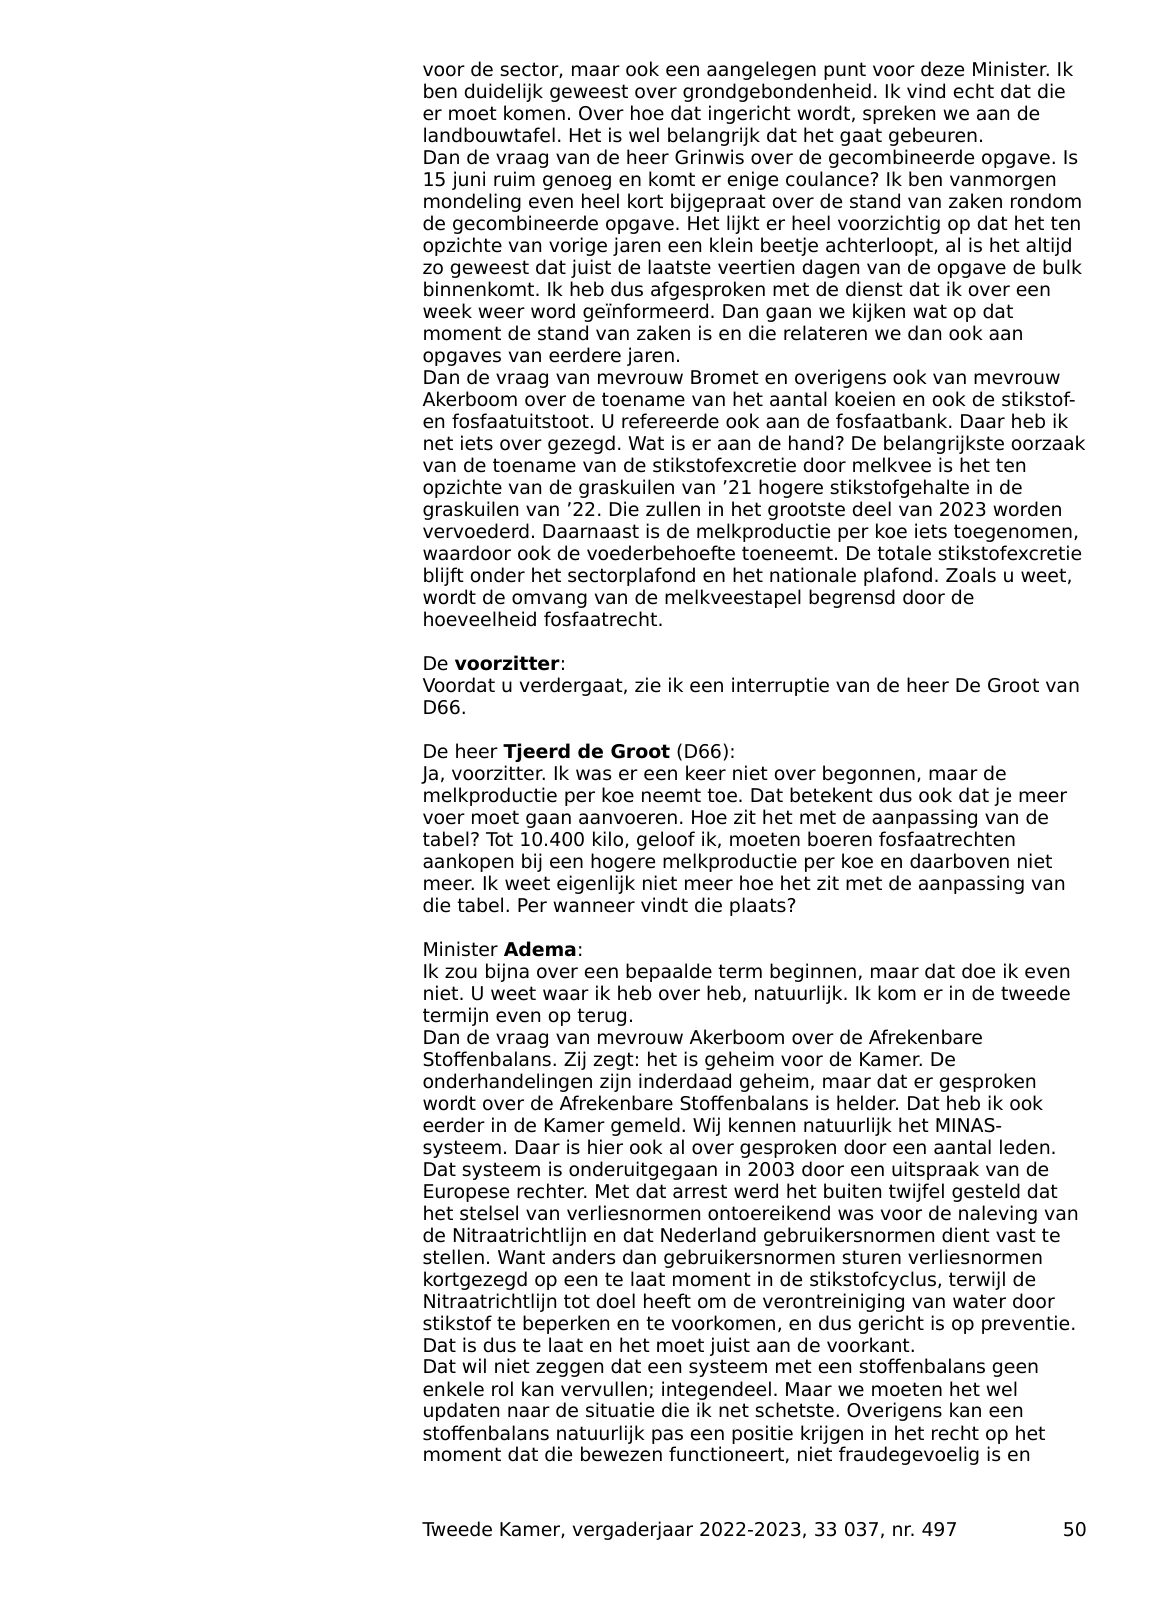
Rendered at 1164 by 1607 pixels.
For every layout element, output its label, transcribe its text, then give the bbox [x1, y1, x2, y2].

text De voorzitter: [422, 653, 1087, 675]
text Voordat u verdergaat, zie ik een interruptie van de heer De Groot van D66. [422, 675, 1087, 719]
text De heer Tjeerd de Groot (D66): [422, 741, 1087, 763]
text Ik zou bijna over een bepaalde term beginnen, maar dat doe ik even niet. U weet waar ik heb over heb, natuurlijk. Ik kom er in de tweede termijn even op terug. [422, 961, 1087, 1027]
text Dat wil niet zeggen dat een systeem met een stoffenbalans geen enkele rol kan vervullen; integendeel. Maar we moeten het wel updaten naar de situatie die ik net schetste. Overigens kan een stoffenbalans natuurlijk pas een positie krijgen in het recht op het moment dat die bewezen functioneert, niet fraudegevoelig is en [422, 1356, 1087, 1466]
text Dan de vraag van mevrouw Bromet en overigens ook van mevrouw Akerboom over de toename van het aantal koeien en ook de stikstof- en fosfaatuitstoot. U refereerde ook aan de fosfaatbank. Daar heb ik net iets over gezegd. Wat is er aan de hand? De belangrijkste oorzaak van de toename van de stikstofexcretie door melkvee is het ten opzichte van de graskuilen van ’21 hogere stikstofgehalte in de graskuilen van ’22. Die zullen in het grootste deel van 2023 worden vervoederd. Daarnaast is de melkproductie per koe iets toegenomen, waardoor ook de voederbehoefte toeneemt. De totale stikstofexcretie blijft onder het sectorplafond en het nationale plafond. Zoals u weet, wordt de omvang van de melkveestapel begrensd door de hoeveelheid fosfaatrecht. [422, 367, 1087, 631]
text Dan de vraag van de heer Grinwis over de gecombineerde opgave. Is 15 juni ruim genoeg en komt er enige coulance? Ik ben vanmorgen mondeling even heel kort bijgepraat over de stand van zaken rondom de gecombineerde opgave. Het lijkt er heel voorzichtig op dat het ten opzichte van vorige jaren een klein beetje achterloopt, al is het altijd zo geweest dat juist de laatste veertien dagen van de opgave de bulk binnenkomt. Ik heb dus afgesproken met de dienst dat ik over een week weer word geïnformeerd. Dan gaan we kijken wat op dat moment de stand van zaken is en die relateren we dan ook aan opgaves van eerdere jaren. [422, 147, 1087, 367]
text voor de sector, maar ook een aangelegen punt voor deze Minister. Ik ben duidelijk geweest over grondgebondenheid. Ik vind echt dat die er moet komen. Over hoe dat ingericht wordt, spreken we aan de landbouwtafel. Het is wel belangrijk dat het gaat gebeuren. [422, 59, 1087, 147]
text Ja, voorzitter. Ik was er een keer niet over begonnen, maar de melkproductie per koe neemt toe. Dat betekent dus ook dat je meer voer moet gaan aanvoeren. Hoe zit het met de aanpassing van de tabel? Tot 10.400 kilo, geloof ik, moeten boeren fosfaatrechten aankopen bij een hogere melkproductie per koe en daarboven niet meer. Ik weet eigenlijk niet meer hoe het zit met de aanpassing van die tabel. Per wanneer vindt die plaats? [422, 763, 1087, 917]
text Dan de vraag van mevrouw Akerboom over de Afrekenbare Stoffenbalans. Zij zegt: het is geheim voor de Kamer. De onderhandelingen zijn inderdaad geheim, maar dat er gesproken wordt over de Afrekenbare Stoffenbalans is helder. Dat heb ik ook eerder in de Kamer gemeld. Wij kennen natuurlijk het MINAS-systeem. Daar is hier ook al over gesproken door een aantal leden. Dat systeem is onderuitgegaan in 2003 door een uitspraak van de Europese rechter. Met dat arrest werd het buiten twijfel gesteld dat het stelsel van verliesnormen ontoereikend was voor de naleving van de Nitraatrichtlijn en dat Nederland gebruikersnormen dient vast te stellen. Want anders dan gebruikersnormen sturen verliesnormen kortgezegd op een te laat moment in de stikstofcyclus, terwijl de Nitraatrichtlijn tot doel heeft om de verontreiniging van water door stikstof te beperken en te voorkomen, en dus gericht is op preventie. Dat is dus te laat en het moet juist aan de voorkant. [422, 1027, 1087, 1356]
text Minister Adema: [422, 939, 1087, 961]
